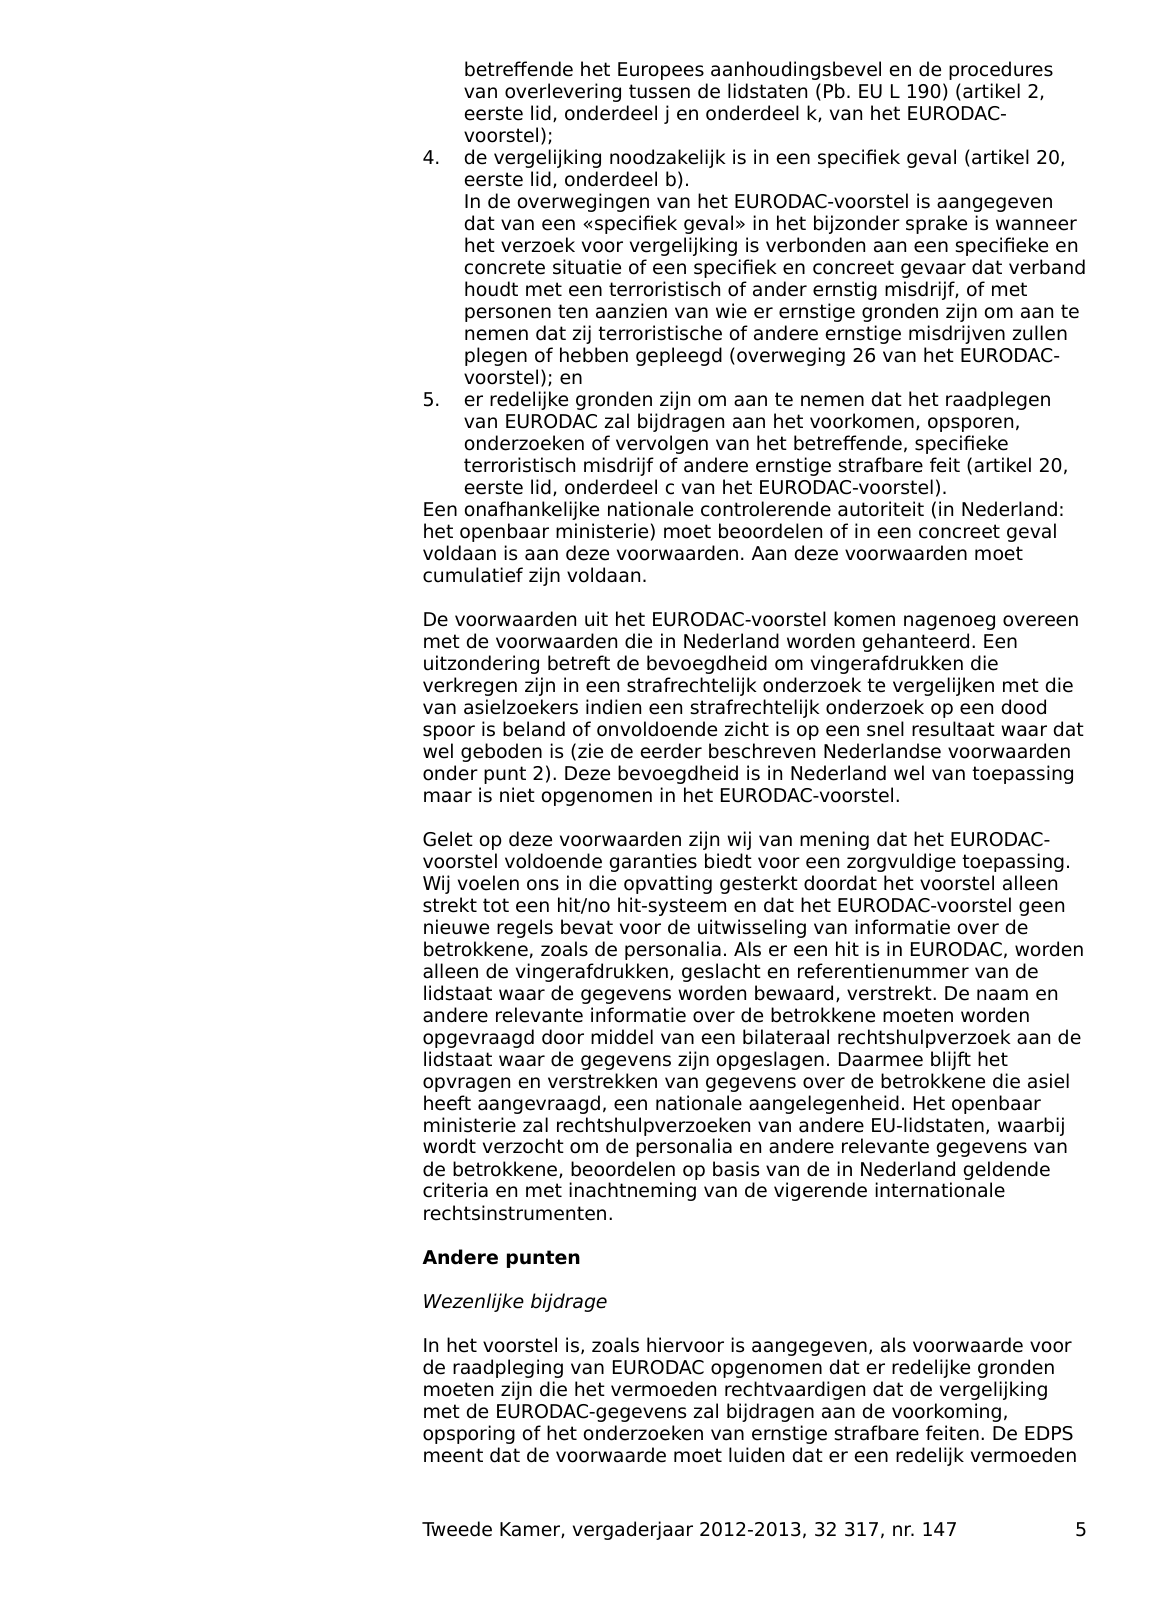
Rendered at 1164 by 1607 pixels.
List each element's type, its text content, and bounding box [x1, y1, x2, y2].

text In het voorstel is, zoals hiervoor is aangegeven, als voorwaarde voor de raadpleging van EURODAC opgenomen dat er redelijke gronden moeten zijn die het vermoeden rechtvaardigen dat de vergelijking met de EURODAC-gegevens zal bijdragen aan de voorkoming, opsporing of het onderzoeken van ernstige strafbare feiten. De EDPS meent dat de voorwaarde moet luiden dat er een redelijk vermoeden [422, 1335, 1087, 1467]
text Een onafhankelijke nationale controlerende autoriteit (in Nederland: het openbaar ministerie) moet beoordelen of in een concreet geval voldaan is aan deze voorwaarden. Aan deze voorwaarden moet cumulatief zijn voldaan. [422, 499, 1087, 587]
text 4. de vergelijking noodzakelijk is in een specifiek geval (artikel 20, eerste lid, onderdeel b). [422, 147, 1087, 191]
text betreffende het Europees aanhoudingsbevel en de procedures van overlevering tussen de lidstaten (Pb. EU L 190) (artikel 2, eerste lid, onderdeel j en onderdeel k, van het EURODAC-voorstel); [422, 59, 1087, 147]
subtitle Wezenlijke bijdrage [422, 1291, 1087, 1313]
text 5. er redelijke gronden zijn om aan te nemen dat het raadplegen van EURODAC zal bijdragen aan het voorkomen, opsporen, onderzoeken of vervolgen van het betreffende, specifieke terroristisch misdrijf of andere ernstige strafbare feit (artikel 20, eerste lid, onderdeel c van het EURODAC-voorstel). [422, 389, 1087, 499]
text De voorwaarden uit het EURODAC-voorstel komen nagenoeg overeen met de voorwaarden die in Nederland worden gehanteerd. Een uitzondering betreft de bevoegdheid om vingerafdrukken die verkregen zijn in een strafrechtelijk onderzoek te vergelijken met die van asielzoekers indien een strafrechtelijk onderzoek op een dood spoor is beland of onvoldoende zicht is op een snel resultaat waar dat wel geboden is (zie de eerder beschreven Nederlandse voorwaarden onder punt 2). Deze bevoegdheid is in Nederland wel van toepassing maar is niet opgenomen in het EURODAC-voorstel. [422, 609, 1087, 807]
subtitle Andere punten [422, 1247, 1087, 1268]
text Gelet op deze voorwaarden zijn wij van mening dat het EURODAC-voorstel voldoende garanties biedt voor een zorgvuldige toepassing. Wij voelen ons in die opvatting gesterkt doordat het voorstel alleen strekt tot een hit/no hit-systeem en dat het EURODAC-voorstel geen nieuwe regels bevat voor de uitwisseling van informatie over de betrokkene, zoals de personalia. Als er een hit is in EURODAC, worden alleen de vingerafdrukken, geslacht en referentienummer van de lidstaat waar de gegevens worden bewaard, verstrekt. De naam en andere relevante informatie over de betrokkene moeten worden opgevraagd door middel van een bilateraal rechtshulpverzoek aan de lidstaat waar de gegevens zijn opgeslagen. Daarmee blijft het opvragen en verstrekken van gegevens over de betrokkene die asiel heeft aangevraagd, een nationale aangelegenheid. Het openbaar ministerie zal rechtshulpverzoeken van andere EU-lidstaten, waarbij wordt verzocht om de personalia en andere relevante gegevens van de betrokkene, beoordelen op basis van de in Nederland geldende criteria en met inachtneming van de vigerende internationale rechtsinstrumenten. [422, 829, 1087, 1224]
text In de overwegingen van het EURODAC-voorstel is aangegeven dat van een «specifiek geval» in het bijzonder sprake is wanneer het verzoek voor vergelijking is verbonden aan een specifieke en concrete situatie of een specifiek en concreet gevaar dat verband houdt met een terroristisch of ander ernstig misdrijf, of met personen ten aanzien van wie er ernstige gronden zijn om aan te nemen dat zij terroristische of andere ernstige misdrijven zullen plegen of hebben gepleegd (overweging 26 van het EURODAC-voorstel); en [464, 191, 1087, 389]
